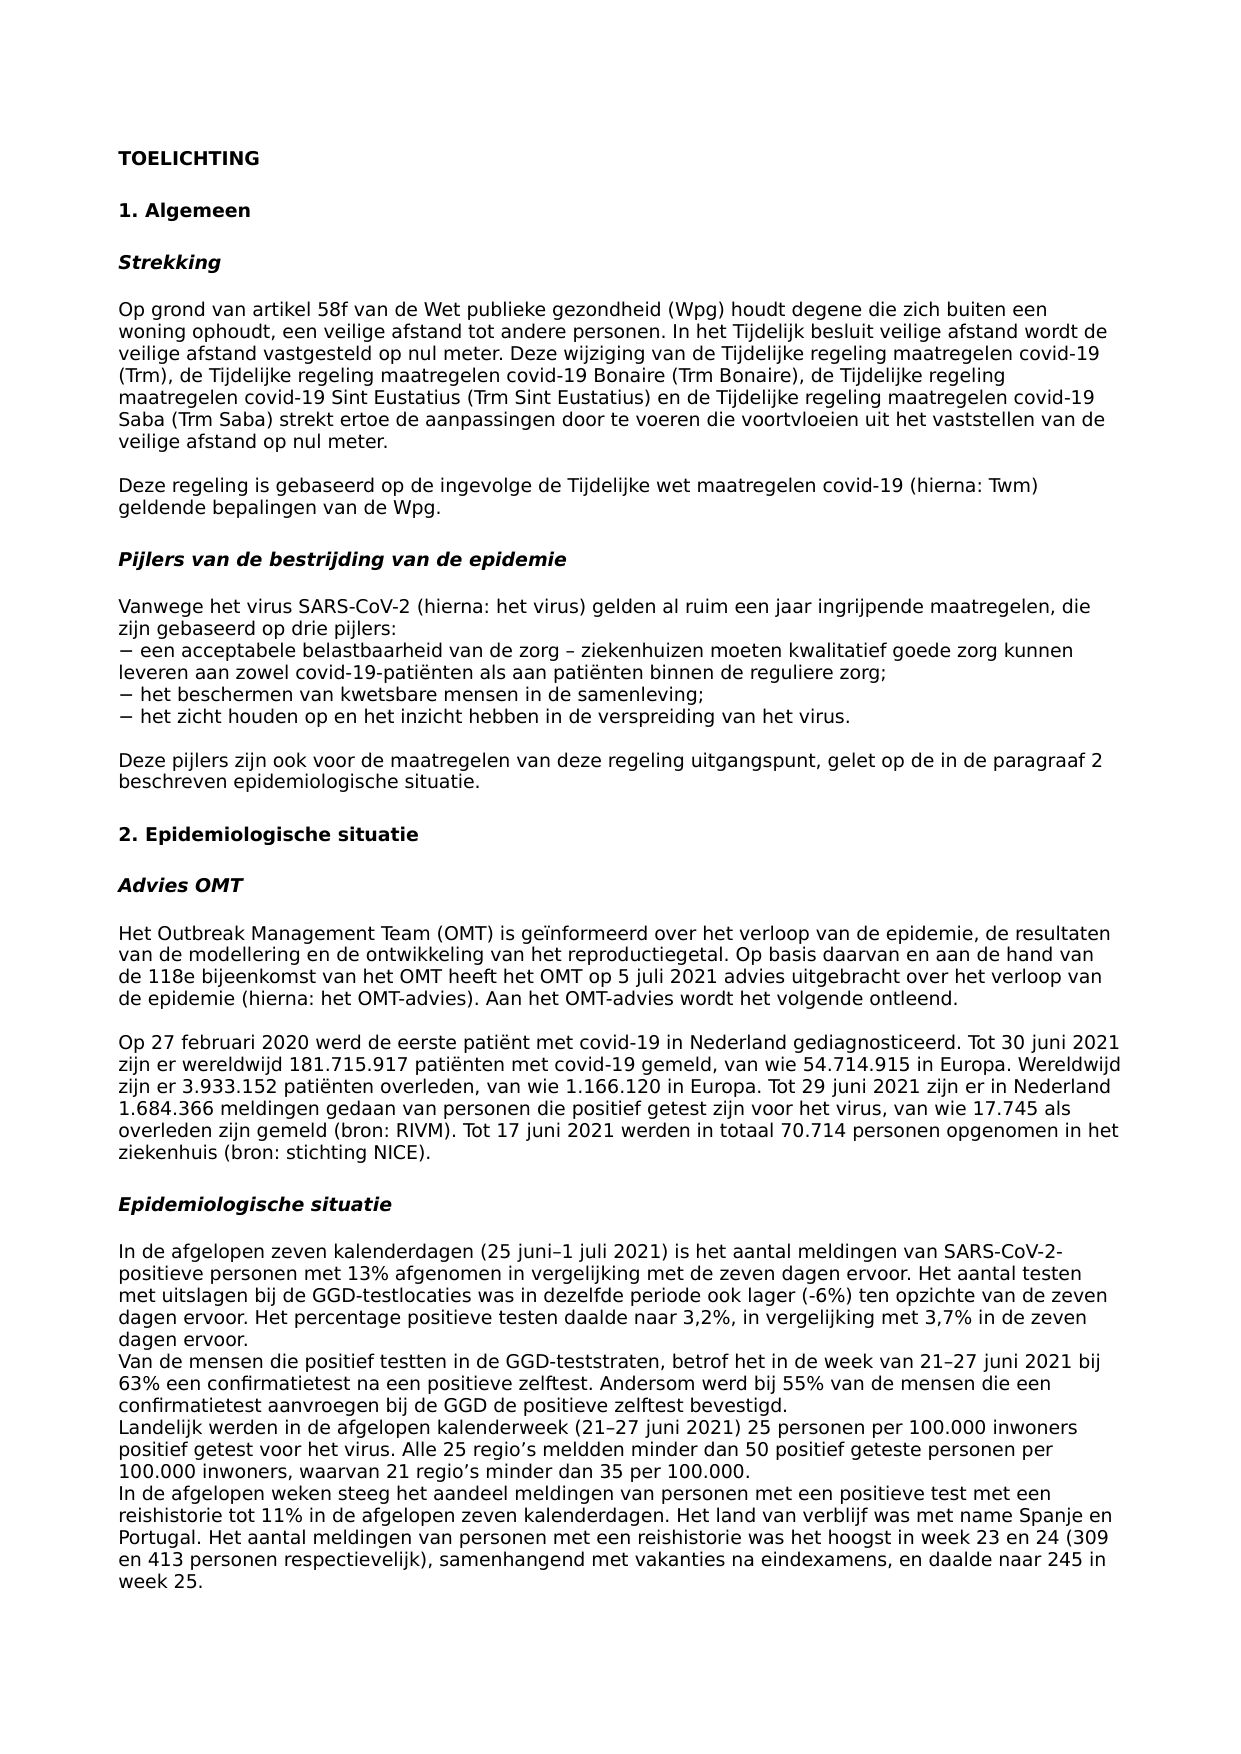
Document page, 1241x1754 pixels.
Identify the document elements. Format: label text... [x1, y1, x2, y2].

text − het zicht houden op en het inzicht hebben in de verspreiding van het virus. [118, 706, 1122, 728]
text Vanwege het virus SARS-CoV-2 (hierna: het virus) gelden al ruim een jaar ingrijpende maatregelen, die zijn gebaseerd op drie pijlers: [118, 596, 1122, 640]
text Deze regeling is gebaseerd op de ingevolge de Tijdelijke wet maatregelen covid-19 (hierna: Twm) geldende bepalingen van de Wpg. [118, 475, 1122, 519]
text − een acceptabele belastbaarheid van de zorg – ziekenhuizen moeten kwalitatief goede zorg kunnen leveren aan zowel covid-19-patiënten als aan patiënten binnen de reguliere zorg; [118, 640, 1122, 684]
text Landelijk werden in de afgelopen kalenderweek (21–27 juni 2021) 25 personen per 100.000 inwoners positief getest voor het virus. Alle 25 regio’s meldden minder dan 50 positief geteste personen per 100.000 inwoners, waarvan 21 regio’s minder dan 35 per 100.000. [118, 1417, 1122, 1483]
subtitle Strekking [118, 252, 1122, 274]
subtitle Epidemiologische situatie [118, 1194, 1122, 1216]
subtitle TOELICHTING [118, 148, 1122, 170]
text − het beschermen van kwetsbare mensen in de samenleving; [118, 684, 1122, 706]
text Op grond van artikel 58f van de Wet publieke gezondheid (Wpg) houdt degene die zich buiten een woning ophoudt, een veilige afstand tot andere personen. In het Tijdelijk besluit veilige afstand wordt de veilige afstand vastgesteld op nul meter. Deze wijziging van de Tijdelijke regeling maatregelen covid-19 (Trm), de Tijdelijke regeling maatregelen covid-19 Bonaire (Trm Bonaire), de Tijdelijke regeling maatregelen covid-19 Sint Eustatius (Trm Sint Eustatius) en de Tijdelijke regeling maatregelen covid-19 Saba (Trm Saba) strekt ertoe de aanpassingen door te voeren die voortvloeien uit het vaststellen van de veilige afstand op nul meter. [118, 299, 1122, 453]
text Op 27 februari 2020 werd de eerste patiënt met covid-19 in Nederland gediagnosticeerd. Tot 30 juni 2021 zijn er wereldwijd 181.715.917 patiënten met covid-19 gemeld, van wie 54.714.915 in Europa. Wereldwijd zijn er 3.933.152 patiënten overleden, van wie 1.166.120 in Europa. Tot 29 juni 2021 zijn er in Nederland 1.684.366 meldingen gedaan van personen die positief getest zijn voor het virus, van wie 17.745 als overleden zijn gemeld (bron: RIVM). Tot 17 juni 2021 werden in totaal 70.714 personen opgenomen in het ziekenhuis (bron: stichting NICE). [118, 1032, 1122, 1164]
subtitle 1. Algemeen [118, 200, 1122, 222]
subtitle 2. Epidemiologische situatie [118, 823, 1122, 845]
text In de afgelopen zeven kalenderdagen (25 juni–1 juli 2021) is het aantal meldingen van SARS-CoV-2-positieve personen met 13% afgenomen in vergelijking met de zeven dagen ervoor. Het aantal testen met uitslagen bij de GGD-testlocaties was in dezelfde periode ook lager (-6%) ten opzichte van de zeven dagen ervoor. Het percentage positieve testen daalde naar 3,2%, in vergelijking met 3,7% in de zeven dagen ervoor. [118, 1241, 1122, 1351]
subtitle Advies OMT [118, 875, 1122, 897]
text In de afgelopen weken steeg het aandeel meldingen van personen met een positieve test met een reishistorie tot 11% in de afgelopen zeven kalenderdagen. Het land van verblijf was met name Spanje en Portugal. Het aantal meldingen van personen met een reishistorie was het hoogst in week 23 en 24 (309 en 413 personen respectievelijk), samenhangend met vakanties na eindexamens, en daalde naar 245 in week 25. [118, 1483, 1122, 1593]
text Het Outbreak Management Team (OMT) is geïnformeerd over het verloop van de epidemie, de resultaten van de modellering en de ontwikkeling van het reproductiegetal. Op basis daarvan en aan de hand van de 118e bijeenkomst van het OMT heeft het OMT op 5 juli 2021 advies uitgebracht over het verloop van de epidemie (hierna: het OMT-advies). Aan het OMT-advies wordt het volgende ontleend. [118, 922, 1122, 1010]
text Deze pijlers zijn ook voor de maatregelen van deze regeling uitgangspunt, gelet op de in de paragraaf 2 beschreven epidemiologische situatie. [118, 749, 1122, 793]
text Van de mensen die positief testten in de GGD-teststraten, betrof het in de week van 21–27 juni 2021 bij 63% een confirmatietest na een positieve zelftest. Andersom werd bij 55% van de mensen die een confirmatietest aanvroegen bij de GGD de positieve zelftest bevestigd. [118, 1351, 1122, 1417]
subtitle Pijlers van de bestrijding van de epidemie [118, 549, 1122, 571]
